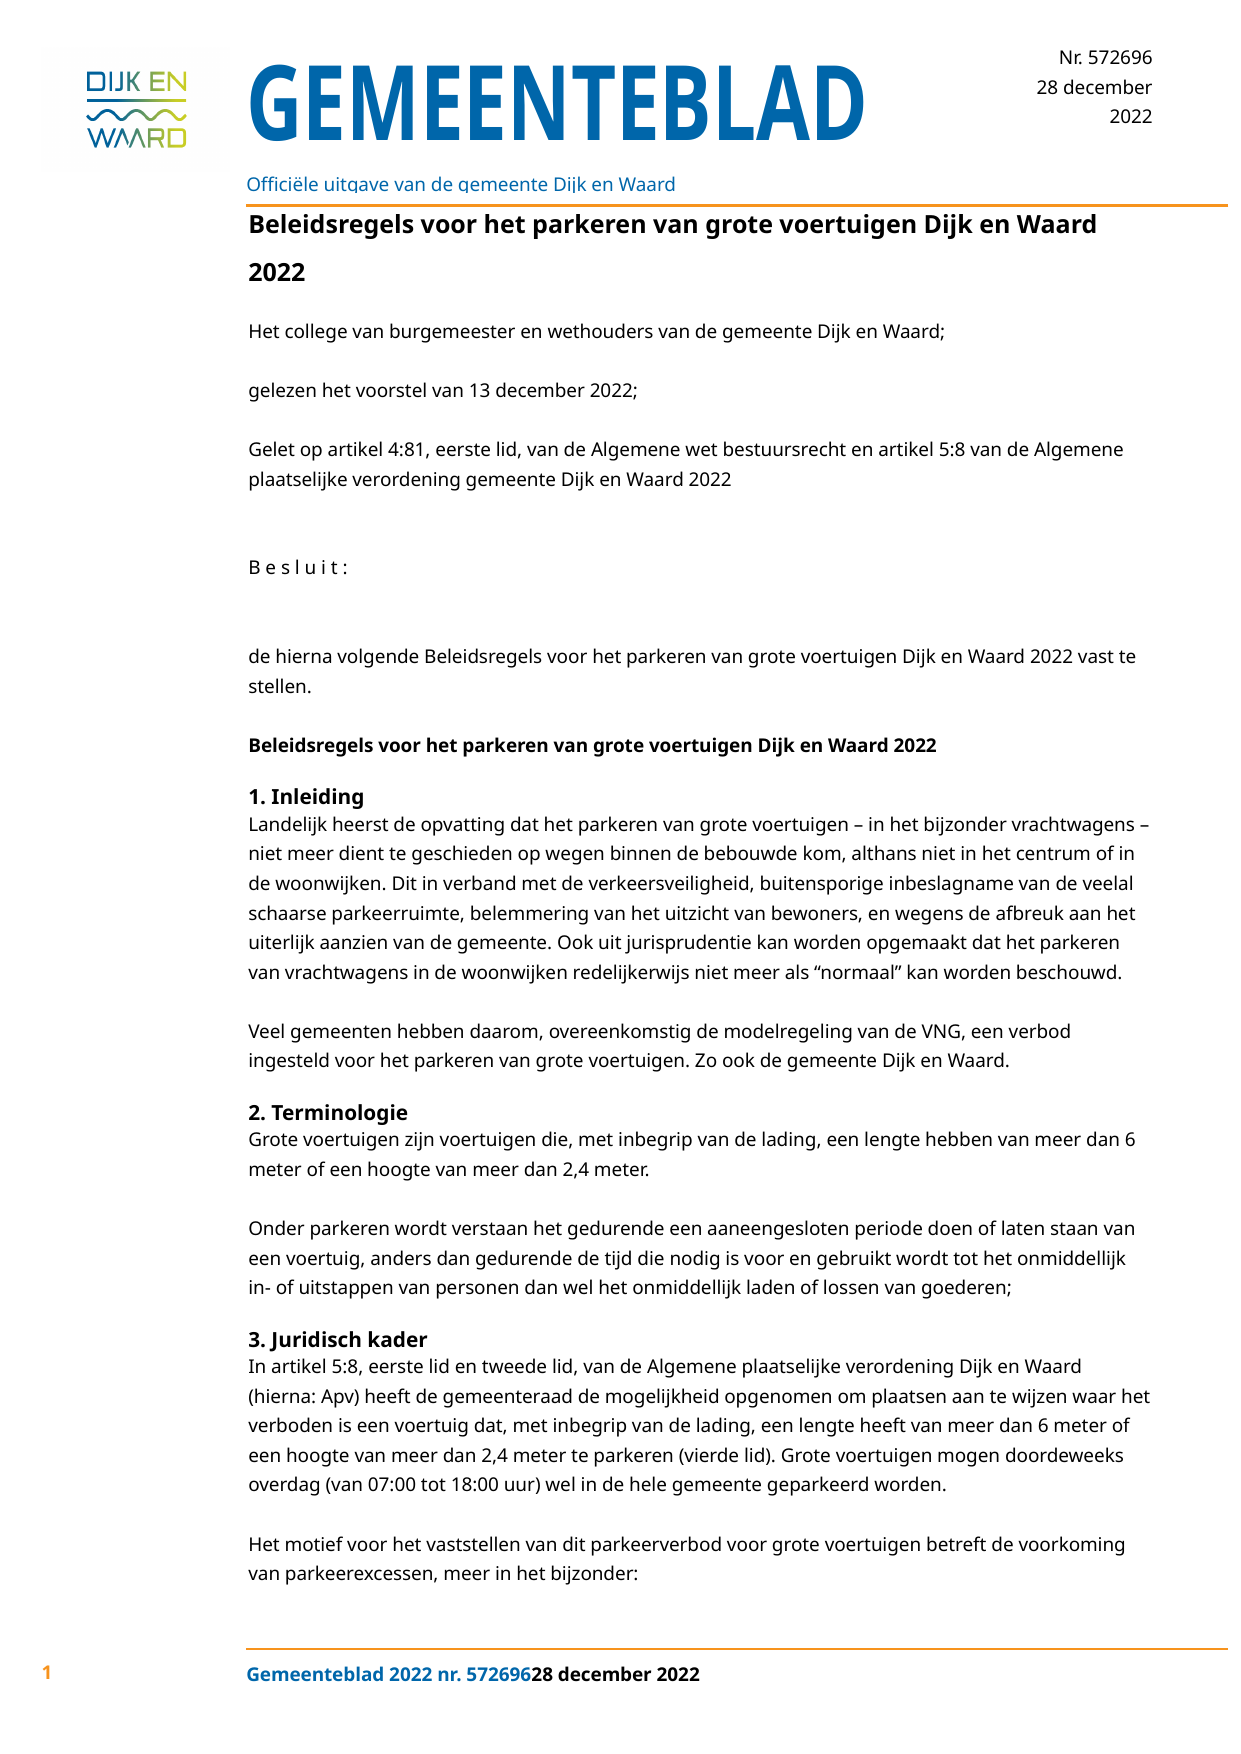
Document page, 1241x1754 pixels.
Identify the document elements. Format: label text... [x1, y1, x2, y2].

text Het motief voor het vaststellen van dit parkeerverbod voor grote voertuigen betreft de voorkoming van parkeerexcessen, meer in het bijzonder: [248, 1531, 1152, 1586]
text Landelijk heerst de opvatting dat het parkeren van grote voertuigen – in het bijzonder vrachtwagens – niet meer dient te geschieden op wegen binnen de bebouwde kom, althans niet in het centrum of in de woonwijken. Dit in verband met de verkeersveiligheid, buitensporige inbeslagname van de veelal schaarse parkeerruimte, belemmering van het uitzicht van bewoners, en wegens de afbreuk aan het uiterlijk aanzien van de gemeente. Ook uit jurisprudentie kan worden opgemaakt dat het parkeren van vrachtwagens in de woonwijken redelijkerwijs niet meer als “normaal” kan worden beschouwd. [248, 811, 1152, 984]
text Onder parkeren wordt verstaan het gedurende een aaneengesloten periode doen of laten staan van een voertuig, anders dan gedurende de tijd die nodig is voor en gebruikt wordt tot het onmiddellijk in- of uitstappen van personen dan wel het onmiddellijk laden of lossen van goederen; [248, 1215, 1152, 1300]
picture [41, 47, 231, 172]
text Veel gemeenten hebben daarom, overeenkomstig de modelregeling van de VNG, een verbod ingesteld voor het parkeren van grote voertuigen. Zo ook de gemeente Dijk en Waard. [248, 1018, 1152, 1073]
text Beleidsregels voor het parkeren van grote voertuigen Dijk en Waard 2022 [248, 732, 1152, 758]
text gelezen het voorstel van 13 december 2022; [248, 377, 1152, 403]
text Gelet op artikel 4:81, eerste lid, van de Algemene wet bestuursrecht en artikel 5:8 van de Algemene plaatselijke verordening gemeente Dijk en Waard 2022 [248, 436, 1152, 492]
text B e s l u i t : [248, 554, 1152, 580]
text In artikel 5:8, eerste lid en tweede lid, van de Algemene plaatselijke verordening Dijk en Waard (hierna: Apv) heeft de gemeenteraad de mogelijkheid opgenomen om plaatsen aan te wijzen waar het verboden is een voertuig dat, met inbegrip van de lading, een lengte heeft van meer dan 6 meter of een hoogte van meer dan 2,4 meter te parkeren (vierde lid). Grote voertuigen mogen doordeweeks overdag (van 07:00 tot 18:00 uur) wel in de hele gemeente geparkeerd worden. [248, 1353, 1152, 1497]
text de hierna volgende Beleidsregels voor het parkeren van grote voertuigen Dijk en Waard 2022 vast te stellen. [248, 643, 1152, 699]
text Het college van burgemeester en wethouders van de gemeente Dijk en Waard; [248, 318, 1152, 344]
text Grote voertuigen zijn voertuigen die, met inbegrip van de lading, een lengte hebben van meer dan 6 meter of een hoogte van meer dan 2,4 meter. [248, 1126, 1152, 1182]
text Beleidsregels voor het parkeren van grote voertuigen Dijk en Waard 2022 [248, 207, 1152, 288]
text 2. Terminologie [248, 1098, 1152, 1126]
text 3. Juridisch kader [248, 1325, 1152, 1353]
text 1. Inleiding [248, 782, 1152, 811]
